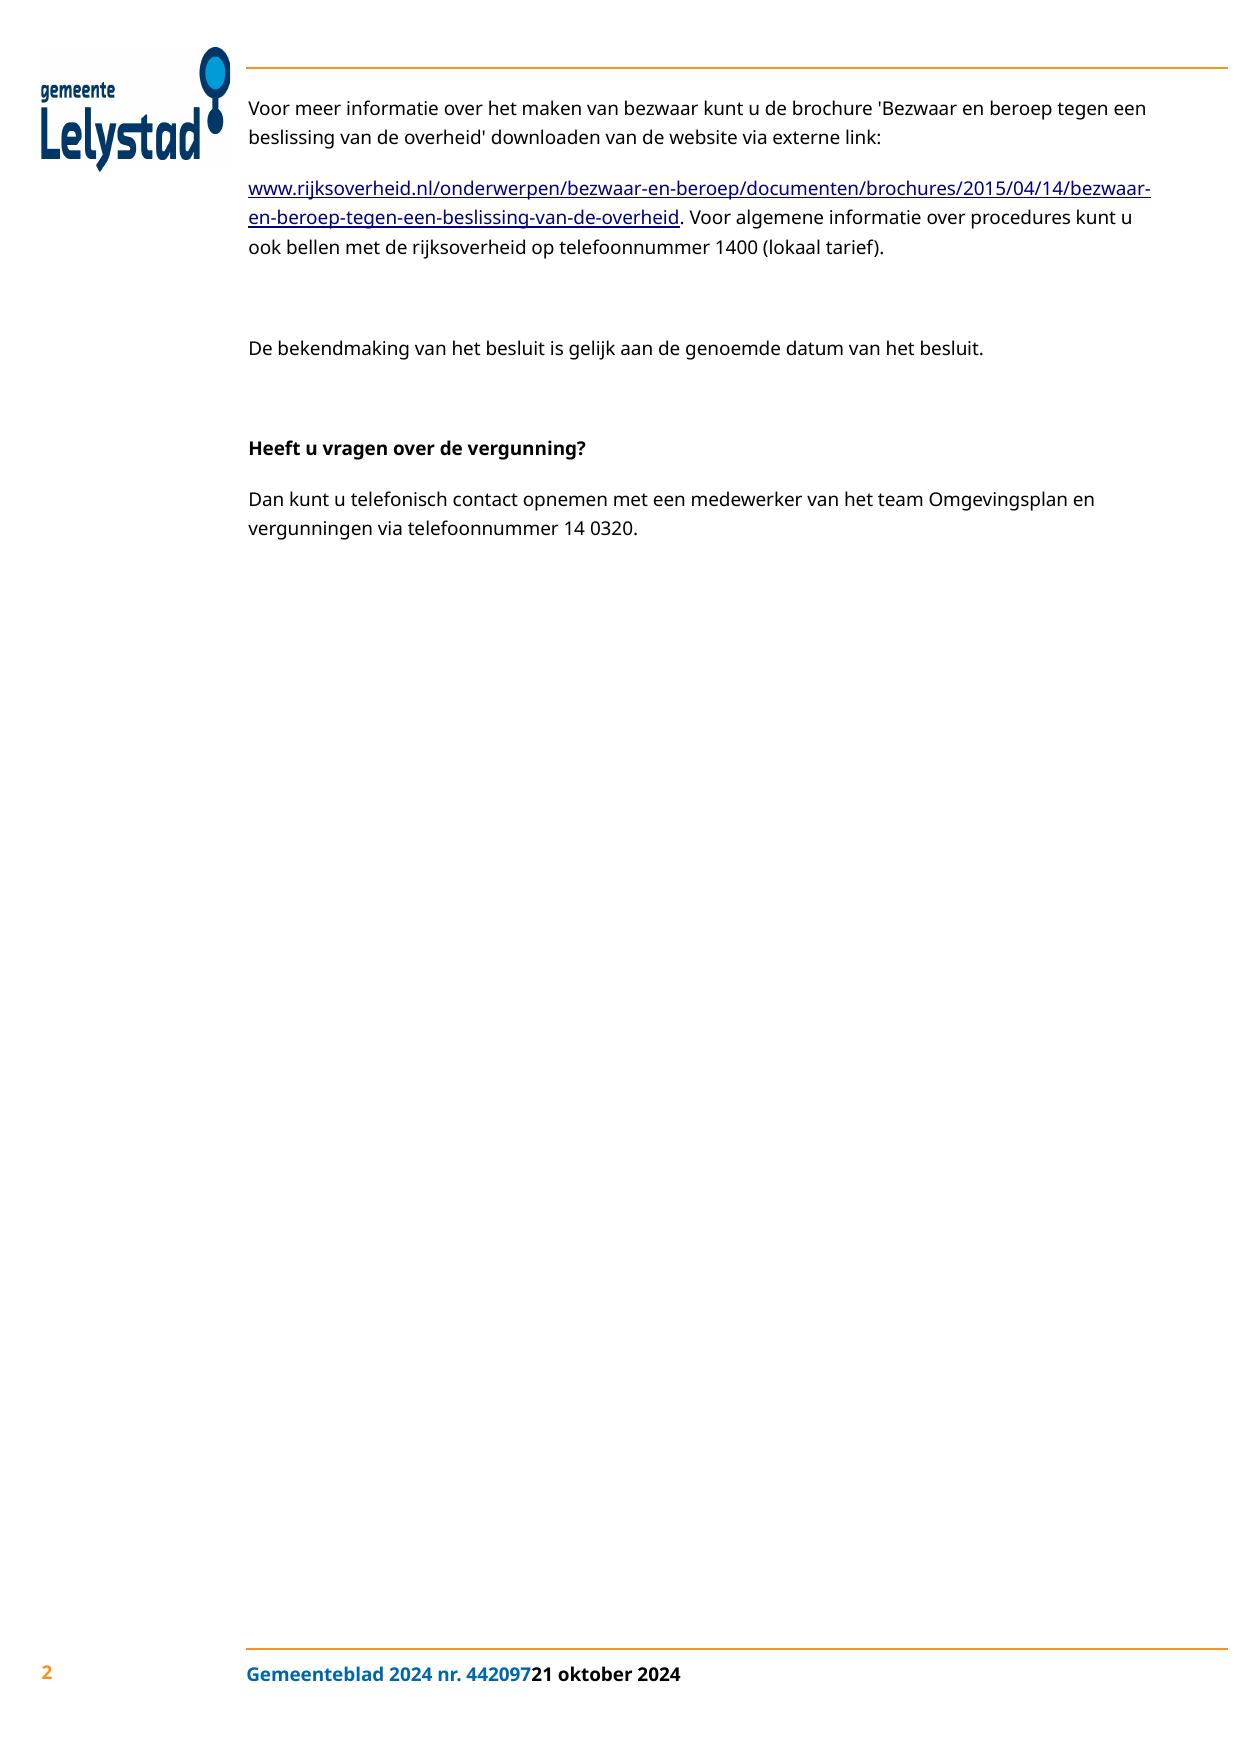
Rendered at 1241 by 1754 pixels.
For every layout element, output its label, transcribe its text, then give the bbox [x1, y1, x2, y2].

text Heeft u vragen over de vergunning? [248, 436, 1152, 461]
text Dan kunt u telefonisch contact opnemen met een medewerker van het team Omgevingsplan en vergunningen via telefoonnummer 14 0320. [248, 486, 1152, 541]
text De bekendmaking van het besluit is gelijk aan de genoemde datum van het besluit. [248, 335, 1152, 361]
text Voor meer informatie over het maken van bezwaar kunt u de brochure 'Bezwaar en beroep tegen een beslissing van de overheid' downloaden van de website via externe link: [248, 95, 1152, 150]
text www.rijksoverheid.nl/onderwerpen/bezwaar-en-beroep/documenten/brochures/2015/04/14/bezwaar-en-beroep-tegen-een-beslissing-van-de-overheid. Voor algemene informatie over procedures kunt u ook bellen met de rijksoverheid op telefoonnummer 1400 (lokaal tarief). [248, 175, 1152, 260]
picture [41, 47, 231, 172]
